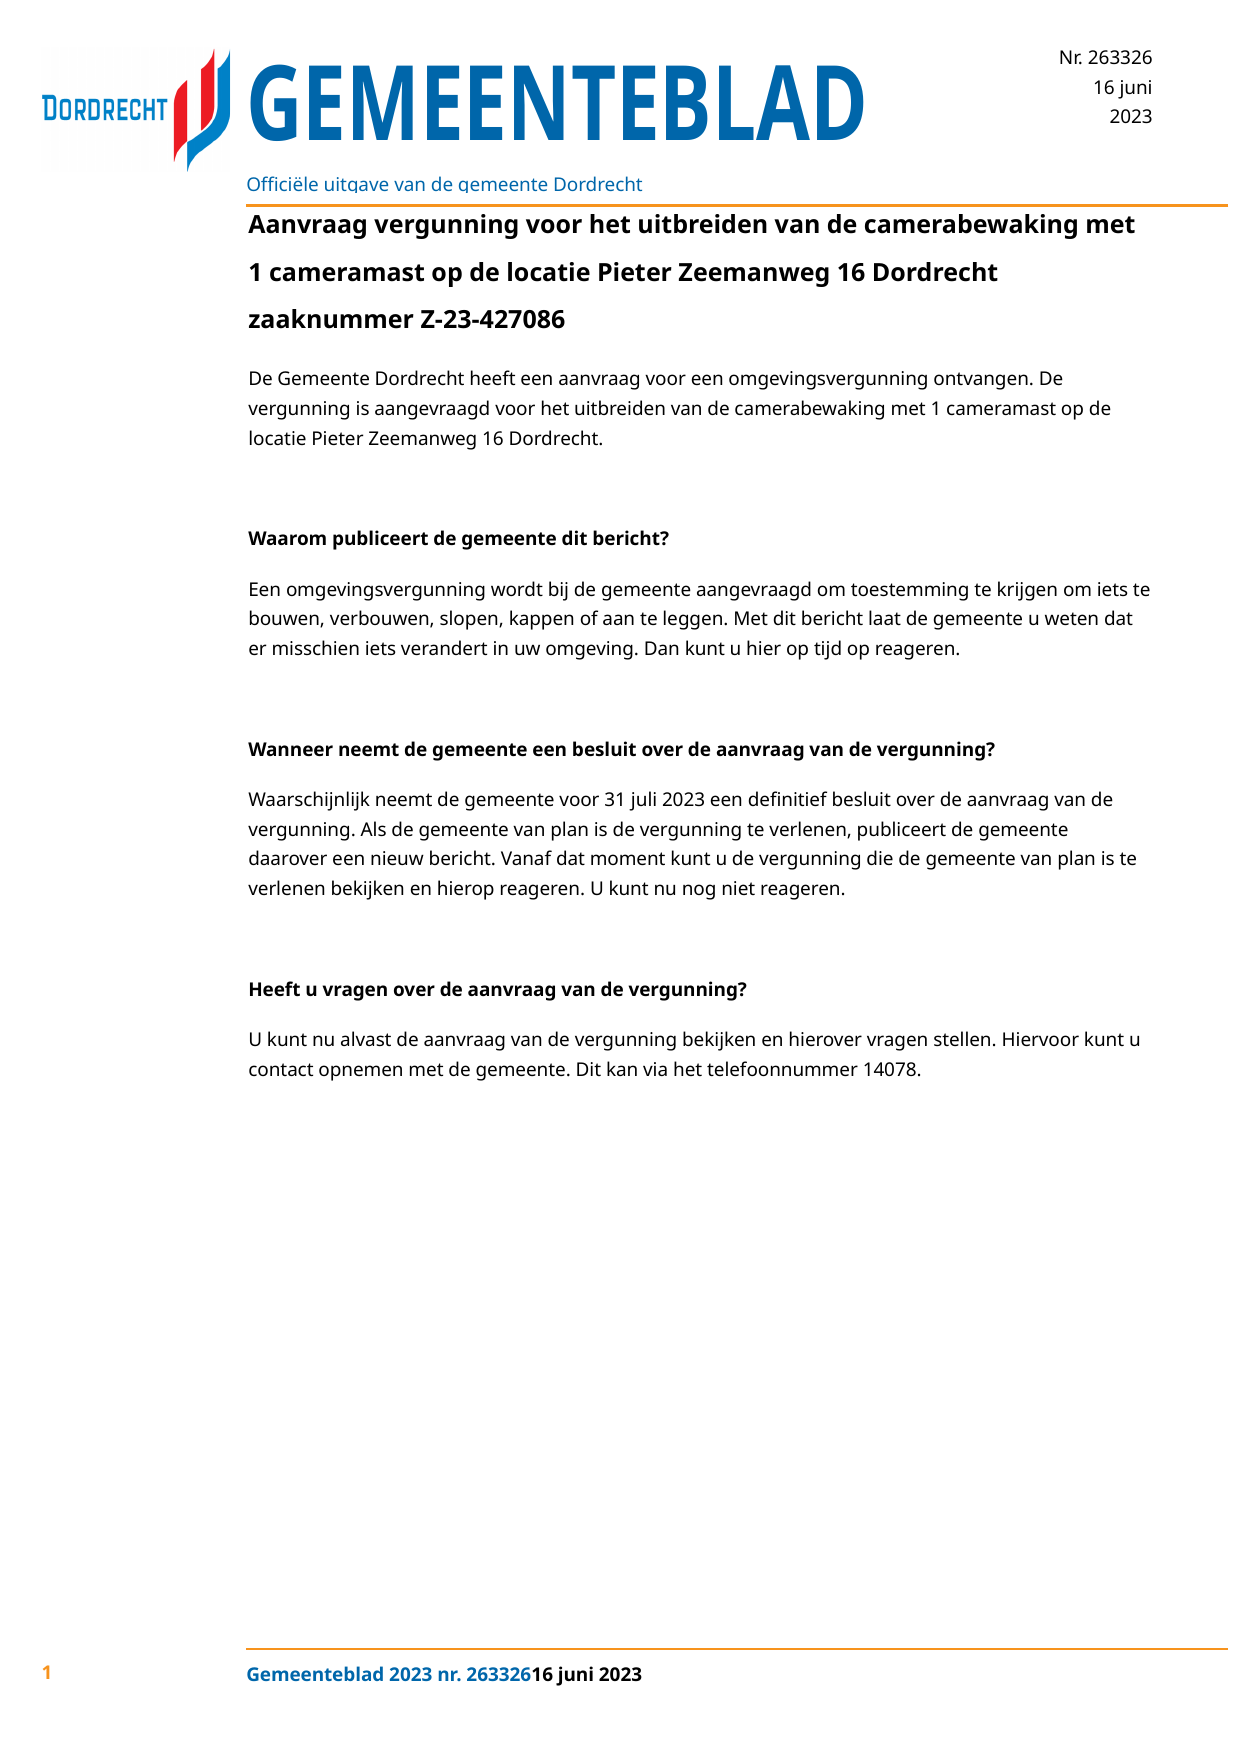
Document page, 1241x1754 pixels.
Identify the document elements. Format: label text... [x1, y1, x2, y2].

text U kunt nu alvast de aanvraag van de vergunning bekijken en hierover vragen stellen. Hiervoor kunt u contact opnemen met de gemeente. Dit kan via het telefoonnummer 14078. [248, 1026, 1152, 1082]
text De Gemeente Dordrecht heeft een aanvraag voor een omgevingsvergunning ontvangen. De vergunning is aangevraagd voor het uitbreiden van de camerabewaking met 1 cameramast op de locatie Pieter Zeemanweg 16 Dordrecht. [248, 366, 1152, 450]
text Wanneer neemt de gemeente een besluit over de aanvraag van de vergunning? [248, 736, 1152, 762]
text Waarom publiceert de gemeente dit bericht? [248, 526, 1152, 551]
text Een omgevingsvergunning wordt bij de gemeente aangevraagd om toestemming te krijgen om iets te bouwen, verbouwen, slopen, kappen of aan te leggen. Met dit bericht laat de gemeente u weten dat er misschien iets verandert in uw omgeving. Dan kunt u hier op tijd op reageren. [248, 576, 1152, 661]
text Aanvraag vergunning voor het uitbreiden van de camerabewaking met 1 cameramast op de locatie Pieter Zeemanweg 16 Dordrecht zaaknummer Z-23-427086 [248, 207, 1152, 336]
text Heeft u vragen over de aanvraag van de vergunning? [248, 976, 1152, 1002]
text Waarschijnlijk neemt de gemeente voor 31 juli 2023 een definitief besluit over de aanvraag van de vergunning. Als de gemeente van plan is de vergunning te verlenen, publiceert de gemeente daarover een nieuw bericht. Vanaf dat moment kunt u de vergunning die de gemeente van plan is te verlenen bekijken en hierop reageren. U kunt nu nog niet reageren. [248, 786, 1152, 901]
picture [41, 47, 231, 172]
